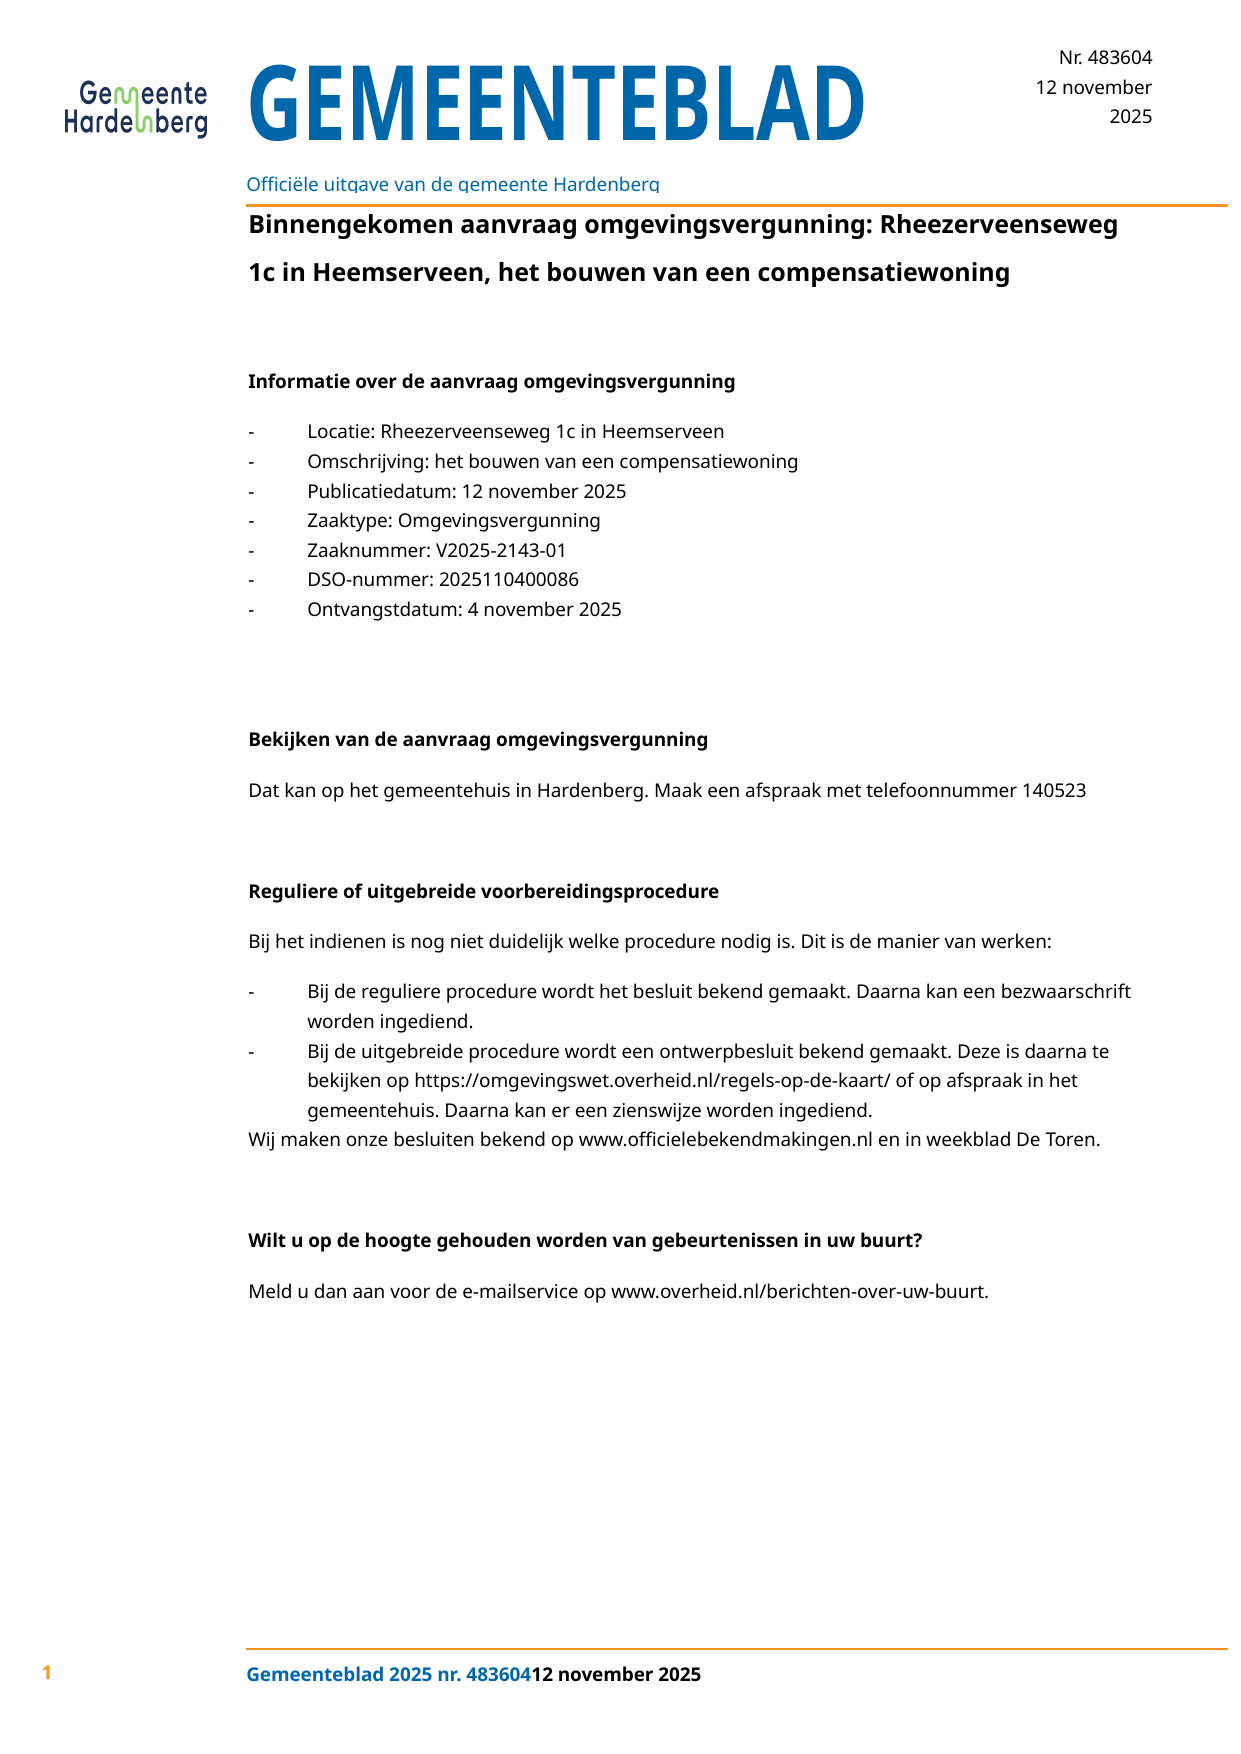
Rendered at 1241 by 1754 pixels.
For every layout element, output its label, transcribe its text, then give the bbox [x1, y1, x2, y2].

list Publicatiedatum: 12 november 2025 [248, 478, 1152, 504]
list DSO-nummer: 2025110400086 [248, 567, 1152, 592]
list Bij de reguliere procedure wordt het besluit bekend gemaakt. Daarna kan een bezwaarschrift worden ingediend. [248, 979, 1152, 1034]
list Locatie: Rheezerveenseweg 1c in Heemserveen [248, 419, 1152, 444]
text Reguliere of uitgebreide voorbereidingsprocedure [248, 878, 1152, 904]
list Omschrijving: het bouwen van een compensatiewoning [248, 448, 1152, 474]
list Zaaknummer: V2025-2143-01 [248, 537, 1152, 563]
list Zaaktype: Omgevingsvergunning [248, 507, 1152, 533]
list Bij de uitgebreide procedure wordt een ontwerpbesluit bekend gemaakt. Deze is daarna te bekijken op https://omgevingswet.overheid.nl/regels-op-de-kaart/ of op afspraak in het gemeentehuis. Daarna kan er een zienswijze worden ingediend. [248, 1038, 1152, 1123]
text Meld u dan aan voor de e-mailservice op www.overheid.nl/berichten-over-uw-buurt. [248, 1278, 1152, 1304]
text Informatie over de aanvraag omgevingsvergunning [248, 368, 1152, 394]
text Bekijken van de aanvraag omgevingsvergunning [248, 727, 1152, 752]
text Dat kan op het gemeentehuis in Hardenberg. Maak een afspraak met telefoonnummer 140523 [248, 777, 1152, 803]
text Bij het indienen is nog niet duidelijk welke procedure nodig is. Dit is de manier van werken: [248, 928, 1152, 954]
picture [41, 47, 231, 172]
text Wilt u op de hoogte gehouden worden van gebeurtenissen in uw buurt? [248, 1227, 1152, 1253]
list Ontvangstdatum: 4 november 2025 [248, 596, 1152, 622]
text Binnengekomen aanvraag omgevingsvergunning: Rheezerveenseweg 1c in Heemserveen, het bouwen van een compensatiewoning [248, 207, 1152, 288]
text Wij maken onze besluiten bekend op www.officielebekendmakingen.nl en in weekblad De Toren. [248, 1127, 1152, 1152]
